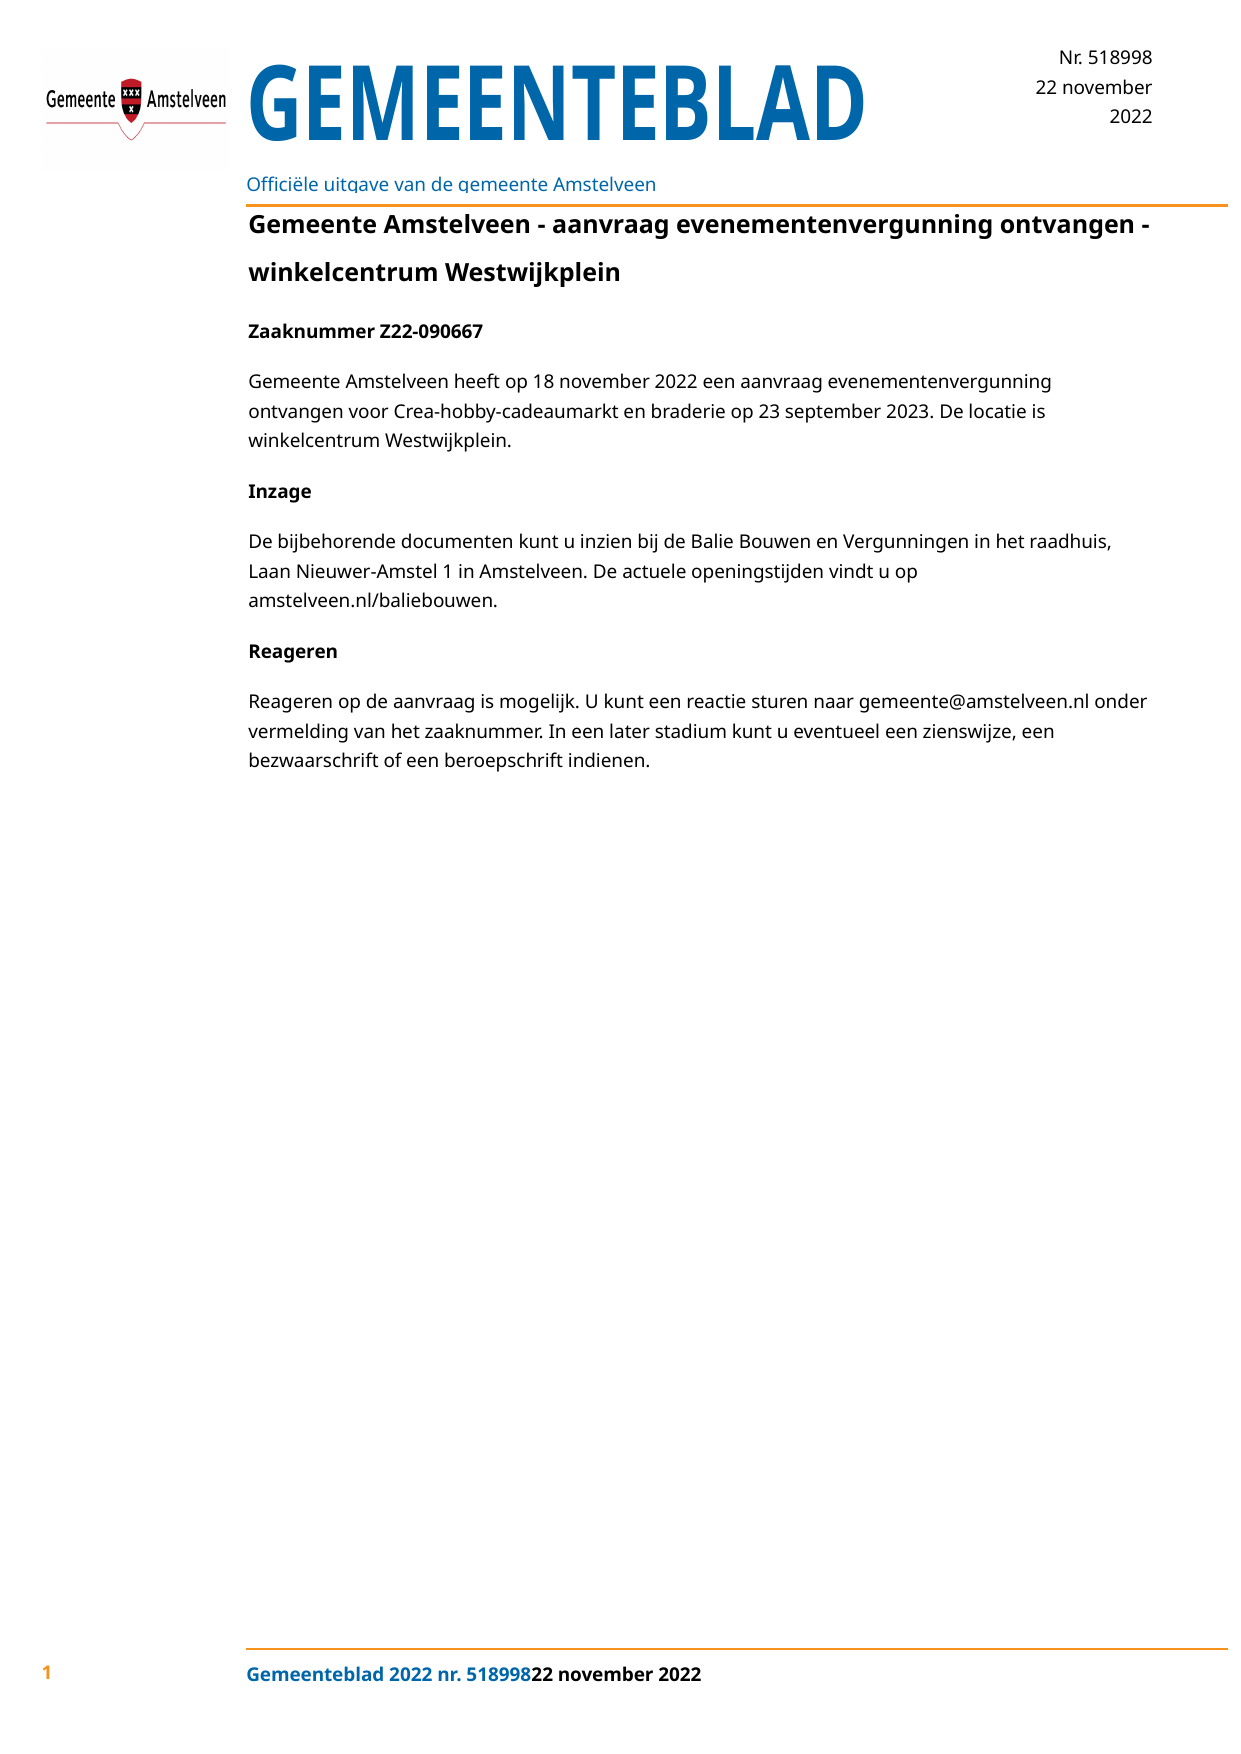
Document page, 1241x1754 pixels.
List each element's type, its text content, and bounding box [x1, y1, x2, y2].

text Reageren [248, 638, 1152, 664]
text De bijbehorende documenten kunt u inzien bij de Balie Bouwen en Vergunningen in het raadhuis, Laan Nieuwer-Amstel 1 in Amstelveen. De actuele openingstijden vindt u op amstelveen.nl/baliebouwen. [248, 528, 1152, 613]
text Reageren op de aanvraag is mogelijk. U kunt een reactie sturen naar gemeente@amstelveen.nl onder vermelding van het zaaknummer. In een later stadium kunt u eventueel een zienswijze, een bezwaarschrift of een beroepschrift indienen. [248, 688, 1152, 773]
text Gemeente Amstelveen heeft op 18 november 2022 een aanvraag evenementenvergunning ontvangen voor Crea-hobby-cadeaumarkt en braderie op 23 september 2023. De locatie is winkelcentrum Westwijkplein. [248, 368, 1152, 453]
text Zaaknummer Z22-090667 [248, 318, 1152, 344]
text Inzage [248, 478, 1152, 504]
picture [41, 47, 231, 172]
text Gemeente Amstelveen - aanvraag evenementenvergunning ontvangen - winkelcentrum Westwijkplein [248, 207, 1152, 288]
